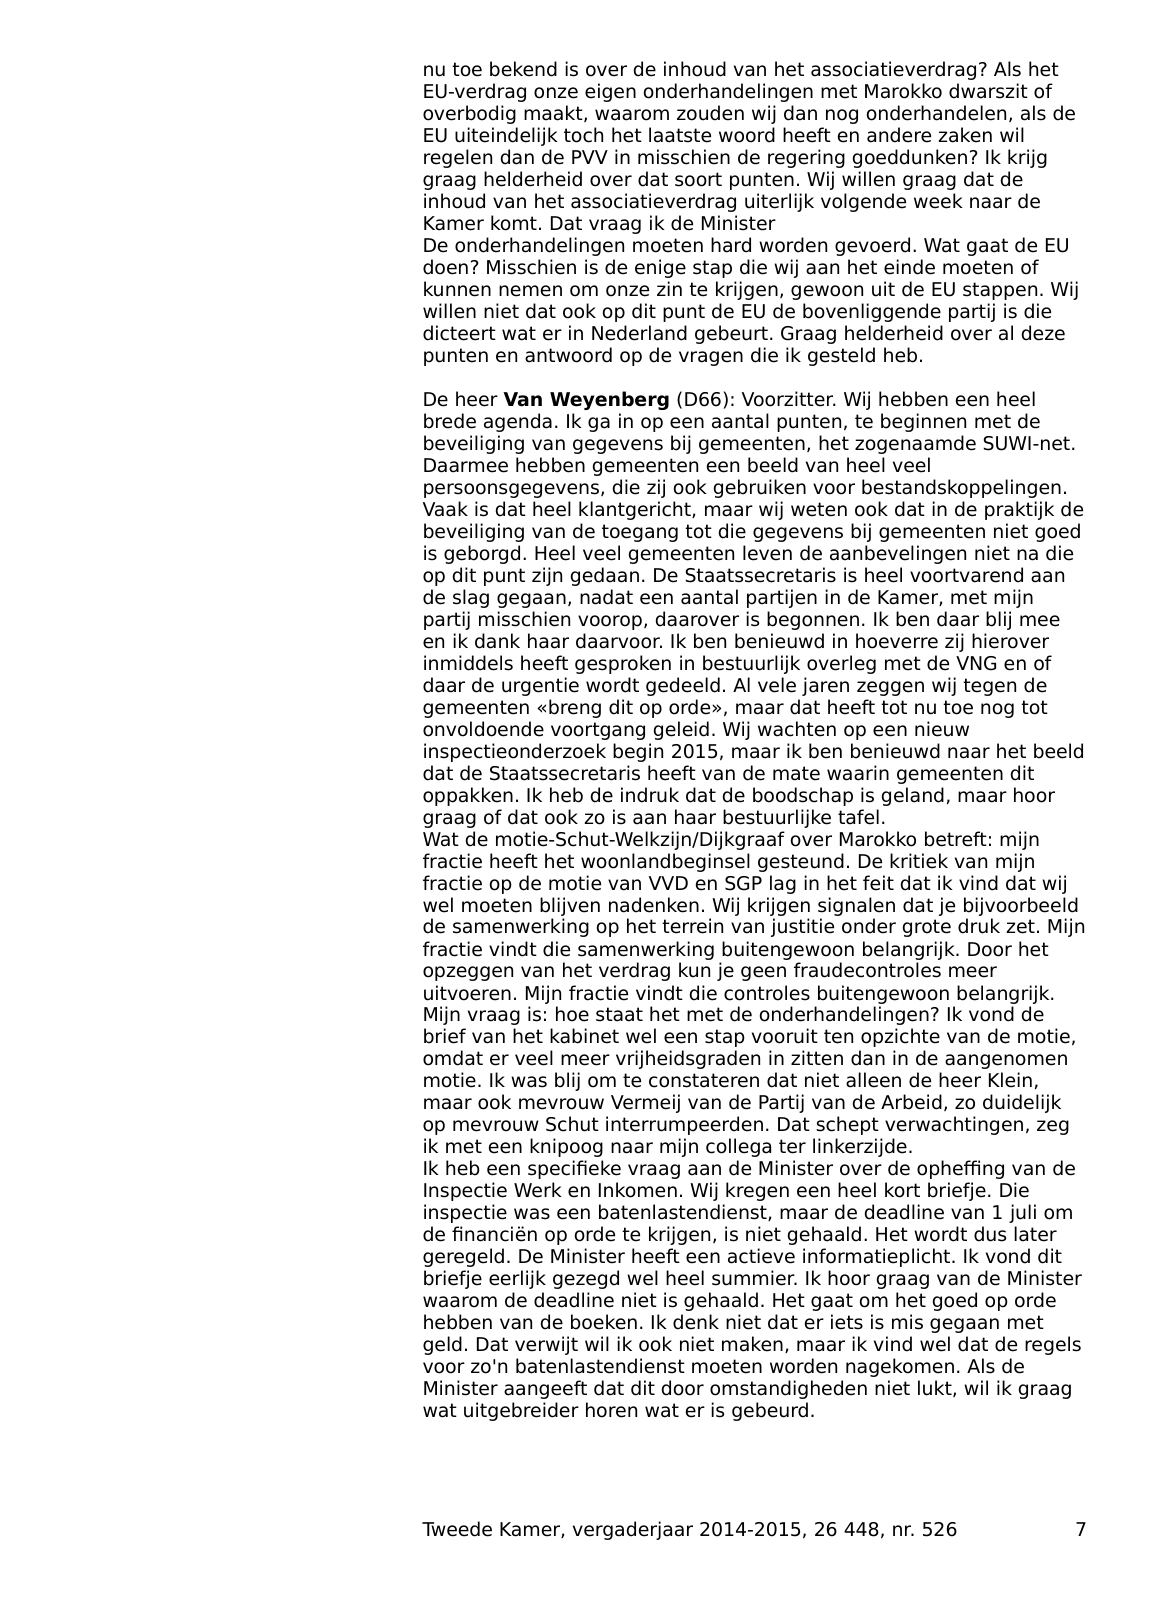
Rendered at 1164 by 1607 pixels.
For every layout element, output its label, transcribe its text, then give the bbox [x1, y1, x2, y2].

text De heer Van Weyenberg (D66): Voorzitter. Wij hebben een heel brede agenda. Ik ga in op een aantal punten, te beginnen met de beveiliging van gegevens bij gemeenten, het zogenaamde SUWI-net. Daarmee hebben gemeenten een beeld van heel veel persoonsgegevens, die zij ook gebruiken voor bestandskoppelingen. Vaak is dat heel klantgericht, maar wij weten ook dat in de praktijk de beveiliging van de toegang tot die gegevens bij gemeenten niet goed is geborgd. Heel veel gemeenten leven de aanbevelingen niet na die op dit punt zijn gedaan. De Staatssecretaris is heel voortvarend aan de slag gegaan, nadat een aantal partijen in de Kamer, met mijn partij misschien voorop, daarover is begonnen. Ik ben daar blij mee en ik dank haar daarvoor. Ik ben benieuwd in hoeverre zij hierover inmiddels heeft gesproken in bestuurlijk overleg met de VNG en of daar de urgentie wordt gedeeld. Al vele jaren zeggen wij tegen de gemeenten «breng dit op orde», maar dat heeft tot nu toe nog tot onvoldoende voortgang geleid. Wij wachten op een nieuw inspectieonderzoek begin 2015, maar ik ben benieuwd naar het beeld dat de Staatssecretaris heeft van de mate waarin gemeenten dit oppakken. Ik heb de indruk dat de boodschap is geland, maar hoor graag of dat ook zo is aan haar bestuurlijke tafel. [422, 389, 1087, 828]
text Wat de motie-Schut-Welkzijn/Dijkgraaf over Marokko betreft: mijn fractie heeft het woonlandbeginsel gesteund. De kritiek van mijn fractie op de motie van VVD en SGP lag in het feit dat ik vind dat wij wel moeten blijven nadenken. Wij krijgen signalen dat je bijvoorbeeld de samenwerking op het terrein van justitie onder grote druk zet. Mijn fractie vindt die samenwerking buitengewoon belangrijk. Door het opzeggen van het verdrag kun je geen fraudecontroles meer uitvoeren. Mijn fractie vindt die controles buitengewoon belangrijk. Mijn vraag is: hoe staat het met de onderhandelingen? Ik vond de brief van het kabinet wel een stap vooruit ten opzichte van de motie, omdat er veel meer vrijheidsgraden in zitten dan in de aangenomen motie. Ik was blij om te constateren dat niet alleen de heer Klein, maar ook mevrouw Vermeij van de Partij van de Arbeid, zo duidelijk op mevrouw Schut interrumpeerden. Dat schept verwachtingen, zeg ik met een knipoog naar mijn collega ter linkerzijde. [422, 828, 1087, 1158]
text Ik heb een specifieke vraag aan de Minister over de opheffing van de Inspectie Werk en Inkomen. Wij kregen een heel kort briefje. Die inspectie was een batenlastendienst, maar de deadline van 1 juli om de financiën op orde te krijgen, is niet gehaald. Het wordt dus later geregeld. De Minister heeft een actieve informatieplicht. Ik vond dit briefje eerlijk gezegd wel heel summier. Ik hoor graag van de Minister waarom de deadline niet is gehaald. Het gaat om het goed op orde hebben van de boeken. Ik denk niet dat er iets is mis gegaan met geld. Dat verwijt wil ik ook niet maken, maar ik vind wel dat de regels voor zo'n batenlastendienst moeten worden nagekomen. Als de Minister aangeeft dat dit door omstandigheden niet lukt, wil ik graag wat uitgebreider horen wat er is gebeurd. [422, 1158, 1087, 1422]
text nu toe bekend is over de inhoud van het associatieverdrag? Als het EU-verdrag onze eigen onderhandelingen met Marokko dwarszit of overbodig maakt, waarom zouden wij dan nog onderhandelen, als de EU uiteindelijk toch het laatste woord heeft en andere zaken wil regelen dan de PVV in misschien de regering goeddunken? Ik krijg graag helderheid over dat soort punten. Wij willen graag dat de inhoud van het associatieverdrag uiterlijk volgende week naar de Kamer komt. Dat vraag ik de Minister [422, 59, 1087, 235]
text De onderhandelingen moeten hard worden gevoerd. Wat gaat de EU doen? Misschien is de enige stap die wij aan het einde moeten of kunnen nemen om onze zin te krijgen, gewoon uit de EU stappen. Wij willen niet dat ook op dit punt de EU de bovenliggende partij is die dicteert wat er in Nederland gebeurt. Graag helderheid over al deze punten en antwoord op de vragen die ik gesteld heb. [422, 235, 1087, 367]
